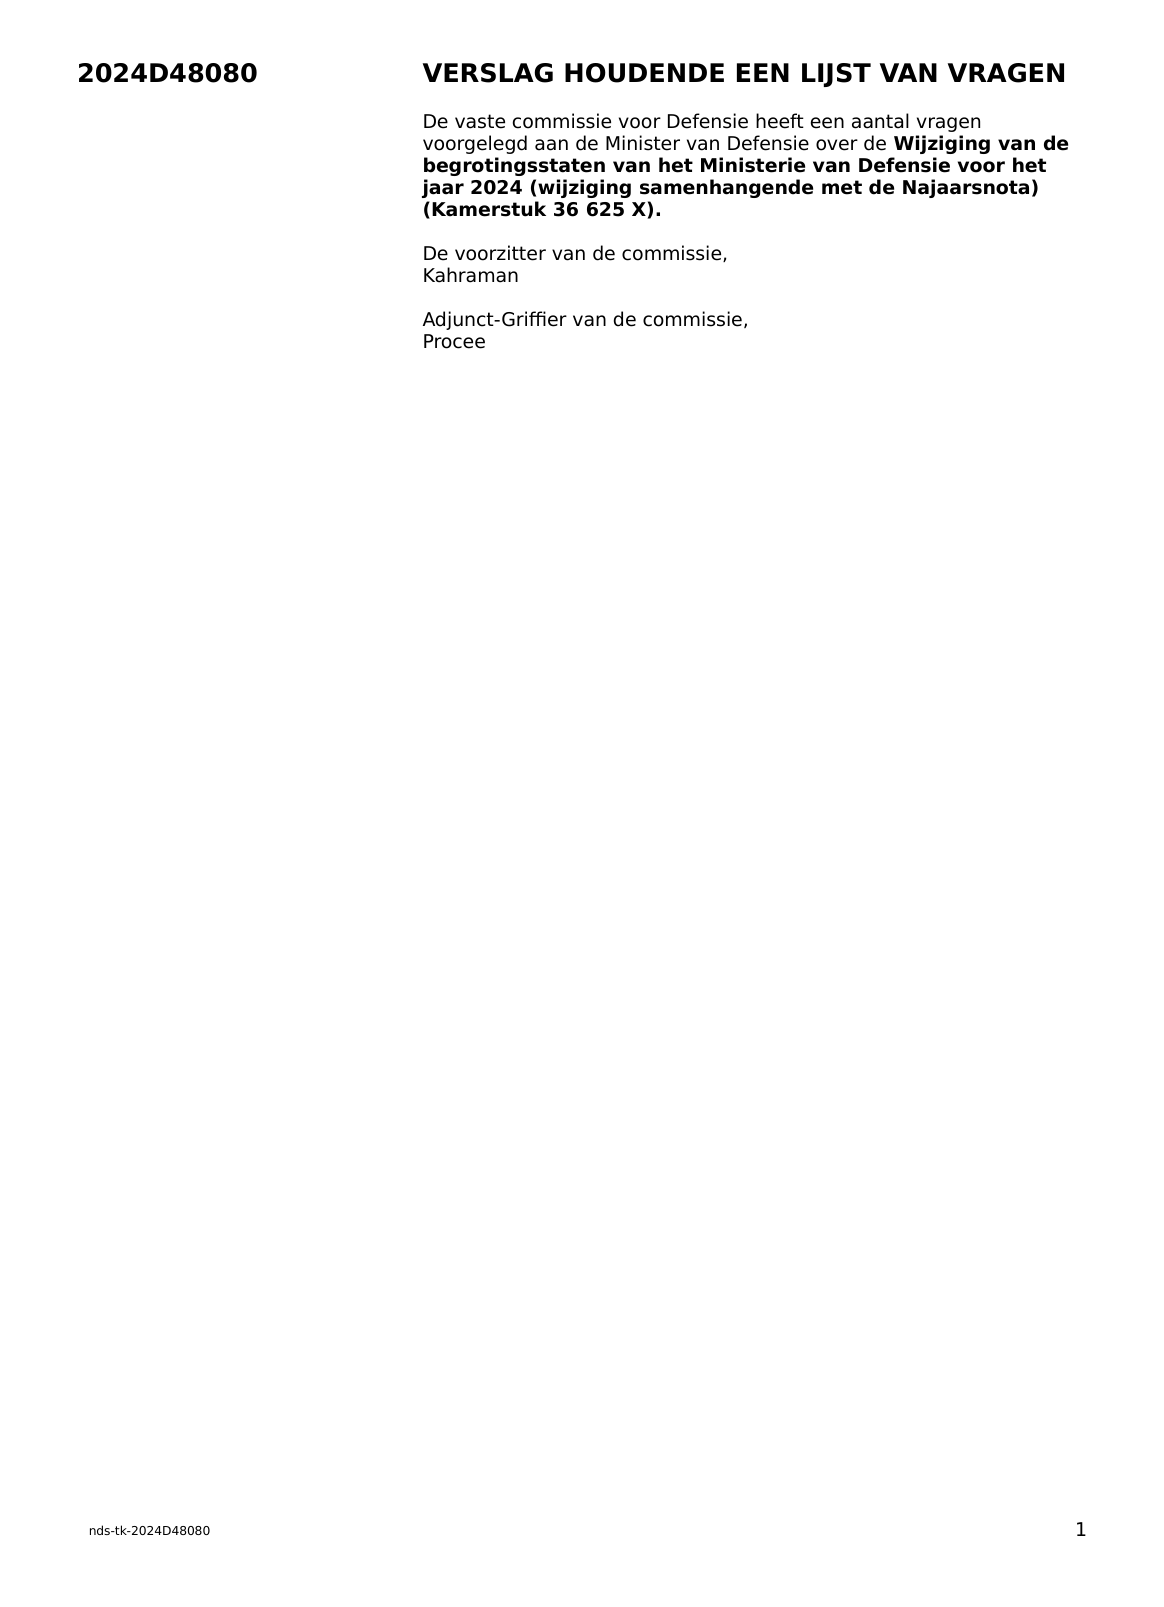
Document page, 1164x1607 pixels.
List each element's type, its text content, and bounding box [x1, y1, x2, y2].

text nds-tk-2024D48080 [88, 1524, 323, 1538]
text Kahraman [422, 265, 1087, 287]
text 2024D48080 VERSLAG HOUDENDE EEN LIJST VAN VRAGEN [77, 59, 1087, 89]
text De vaste commissie voor Defensie heeft een aantal vragen voorgelegd aan de Minister van Defensie over de Wijziging van de begrotingsstaten van het Ministerie van Defensie voor het jaar 2024 (wijziging samenhangende met de Najaarsnota) (Kamerstuk 36 625 X). [422, 111, 1087, 221]
text Adjunct-Griffier van de commissie, [422, 309, 1087, 331]
text Procee [422, 331, 1087, 353]
text De voorzitter van de commissie, [422, 243, 1087, 265]
